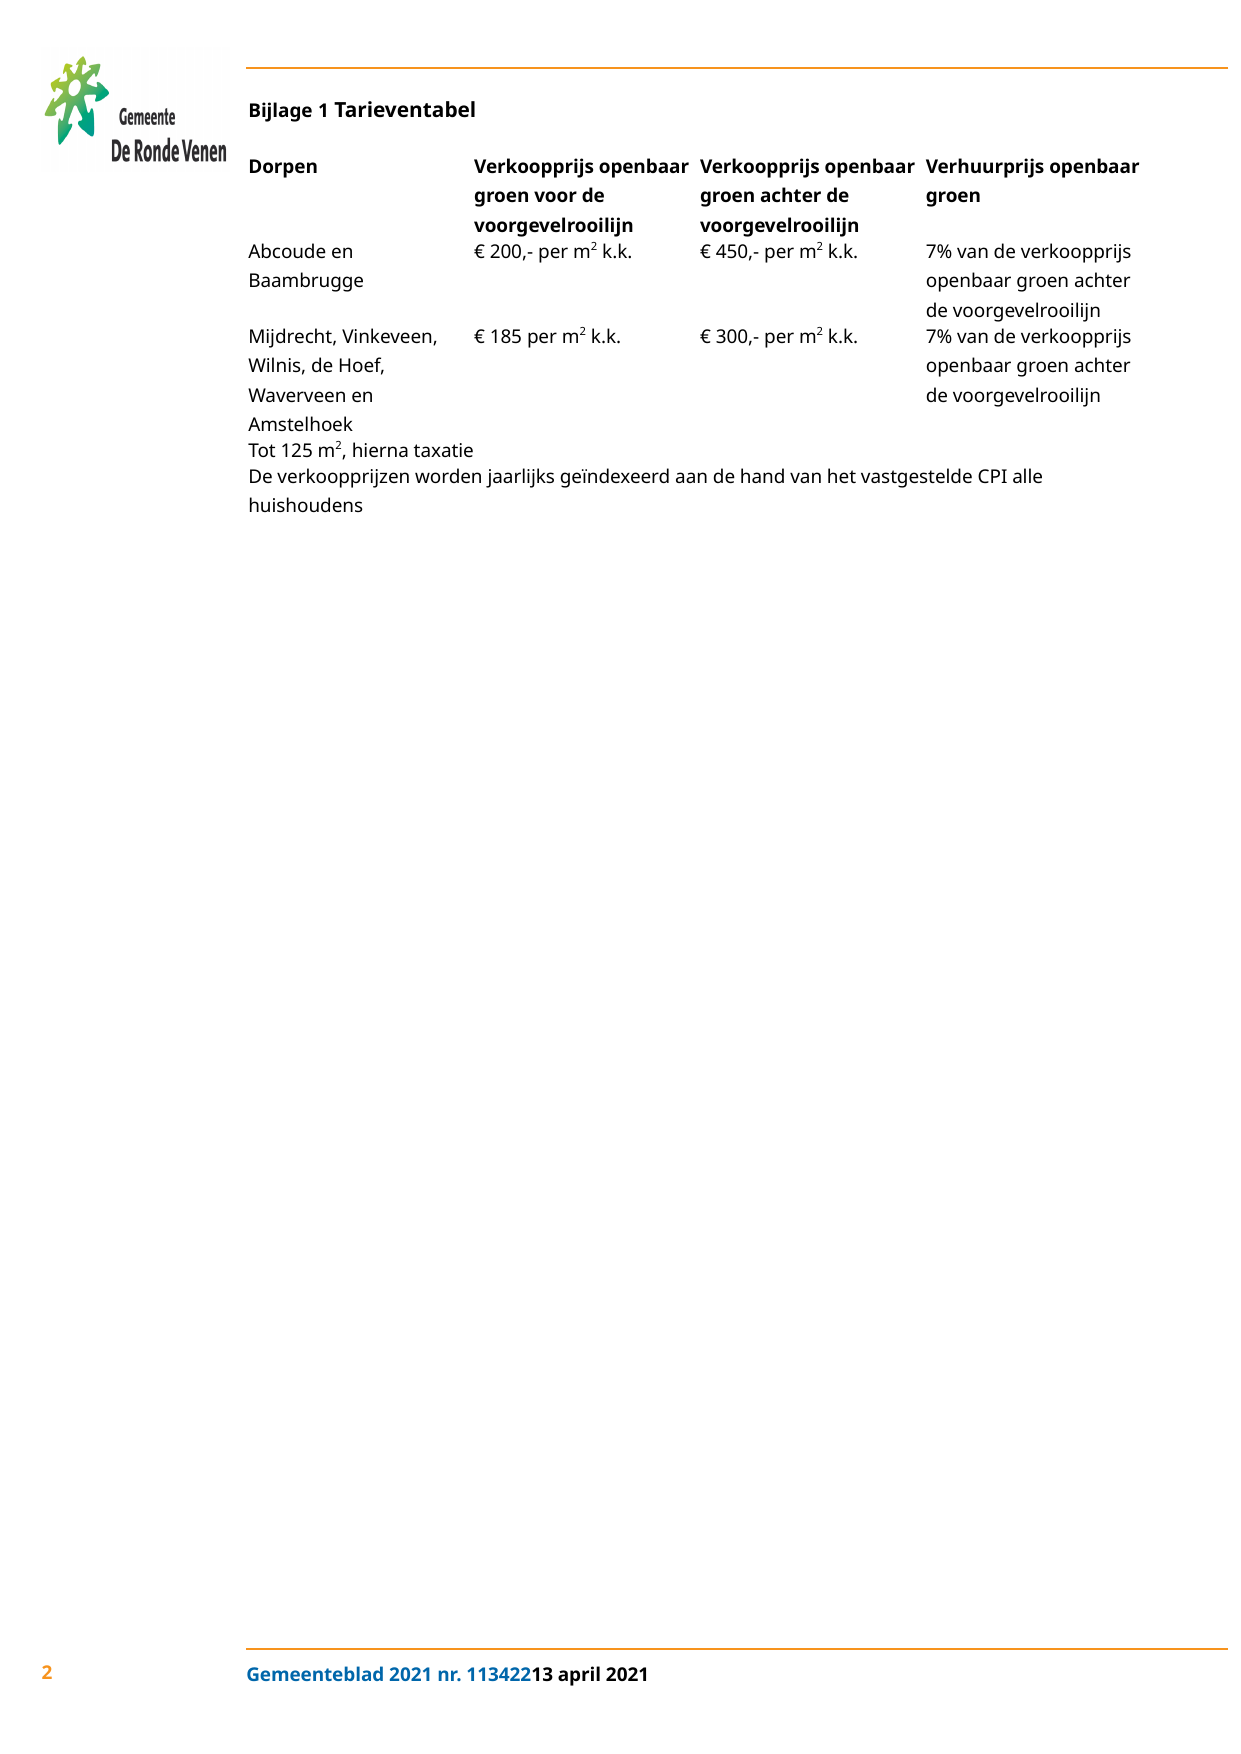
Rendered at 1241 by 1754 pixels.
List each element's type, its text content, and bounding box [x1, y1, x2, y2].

table_cell € 300,- per m2 k.k. [700, 323, 926, 437]
table_header Verkoopprijs openbaar groen achter de voorgevelrooilijn [700, 153, 926, 238]
table_cell Tot 125 m2, hierna taxatie [248, 437, 1152, 463]
table_cell € 200,- per m2 k.k. [474, 238, 700, 323]
table_cell € 450,- per m2 k.k. [700, 238, 926, 323]
table_header Verhuurprijs openbaar groen [926, 153, 1152, 238]
text Bijlage 1 Tarieventabel [248, 95, 1152, 123]
table_cell 7% van de verkoopprijs openbaar groen achter de voorgevelrooilijn [926, 238, 1152, 323]
table_header Dorpen [248, 153, 474, 238]
table_cell € 185 per m2 k.k. [474, 323, 700, 437]
table_cell Mijdrecht, Vinkeveen, Wilnis, de Hoef, Waverveen en Amstelhoek [248, 323, 474, 437]
table_cell 7% van de verkoopprijs openbaar groen achter de voorgevelrooilijn [926, 323, 1152, 437]
table_cell De verkoopprijzen worden jaarlijks geïndexeerd aan de hand van het vastgestelde CPI alle huishoudens [248, 463, 1152, 518]
table_header Verkoopprijs openbaar groen voor de voorgevelrooilijn [474, 153, 700, 238]
table_cell Abcoude en Baambrugge [248, 238, 474, 323]
picture [41, 47, 231, 172]
